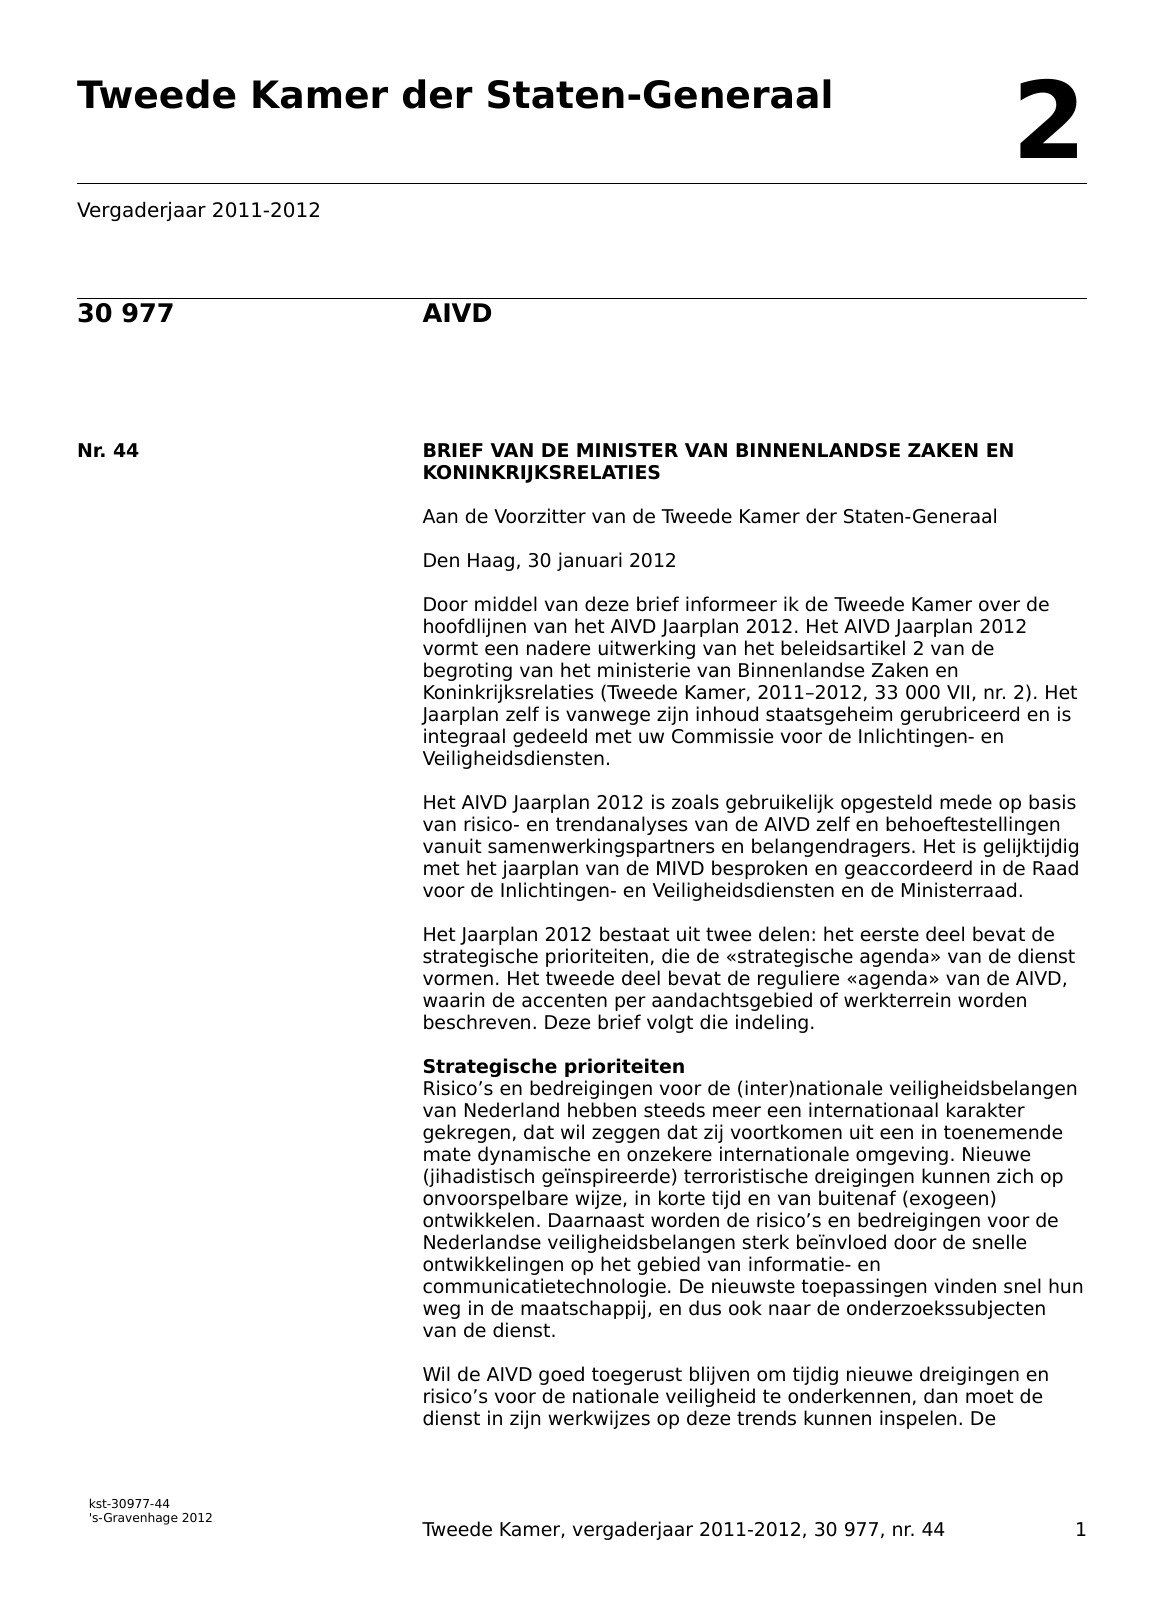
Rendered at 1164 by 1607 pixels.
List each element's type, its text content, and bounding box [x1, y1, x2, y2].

text Door middel van deze brief informeer ik de Tweede Kamer over de hoofdlijnen van het AIVD Jaarplan 2012. Het AIVD Jaarplan 2012 vormt een nadere uitwerking van het beleidsartikel 2 van de begroting van het ministerie van Binnenlandse Zaken en Koninkrijksrelaties (Tweede Kamer, 2011–2012, 33 000 VII, nr. 2). Het Jaarplan zelf is vanwege zijn inhoud staatsgeheim gerubriceerd en is integraal gedeeld met uw Commissie voor de Inlichtingen- en Veiligheidsdiensten. [422, 594, 1087, 770]
text Wil de AIVD goed toegerust blijven om tijdig nieuwe dreigingen en risico’s voor de nationale veiligheid te onderkennen, dan moet de dienst in zijn werkwijzes op deze trends kunnen inspelen. De [422, 1364, 1087, 1430]
text Den Haag, 30 januari 2012 [422, 550, 1087, 572]
text Het AIVD Jaarplan 2012 is zoals gebruikelijk opgesteld mede op basis van risico- en trendanalyses van de AIVD zelf en behoeftestellingen vanuit samenwerkingspartners en belangendragers. Het is gelijktijdig met het jaarplan van de MIVD besproken en geaccordeerd in de Raad voor de Inlichtingen- en Veiligheidsdiensten en de Ministerraad. [422, 792, 1087, 902]
text Het Jaarplan 2012 bestaat uit twee delen: het eerste deel bevat de strategische prioriteiten, die de «strategische agenda» van de dienst vormen. Het tweede deel bevat de reguliere «agenda» van de AIVD, waarin de accenten per aandachtsgebied of werkterrein worden beschreven. Deze brief volgt die indeling. [422, 924, 1087, 1034]
subtitle 30 977 AIVD [77, 299, 1087, 329]
subtitle Nr. 44 BRIEF VAN DE MINISTER VAN BINNENLANDSE ZAKEN EN KONINKRIJKSRELATIES [77, 440, 1087, 484]
subtitle Strategische prioriteiten [422, 1056, 1087, 1078]
table_cell Vergaderjaar 2011-2012 [77, 184, 1087, 298]
text 's-Gravenhage 2012 [88, 1511, 323, 1525]
text Aan de Voorzitter van de Tweede Kamer der Staten-Generaal [422, 506, 1087, 528]
table_header Tweede Kamer der Staten-Generaal [77, 59, 886, 183]
text Risico’s en bedreigingen voor de (inter)nationale veiligheidsbelangen van Nederland hebben steeds meer een internationaal karakter gekregen, dat wil zeggen dat zij voortkomen uit een in toenemende mate dynamische en onzekere internationale omgeving. Nieuwe (jihadistisch geïnspireerde) terroristische dreigingen kunnen zich op onvoorspelbare wijze, in korte tijd en van buitenaf (exogeen) ontwikkelen. Daarnaast worden de risico’s en bedreigingen voor de Nederlandse veiligheidsbelangen sterk beïnvloed door de snelle ontwikkelingen op het gebied van informatie- en communicatietechnologie. De nieuwste toepassingen vinden snel hun weg in de maatschappij, en dus ook naar de onderzoekssubjecten van de dienst. [422, 1078, 1087, 1342]
text kst-30977-44 [88, 1497, 323, 1511]
table_header 2 [886, 59, 1087, 183]
